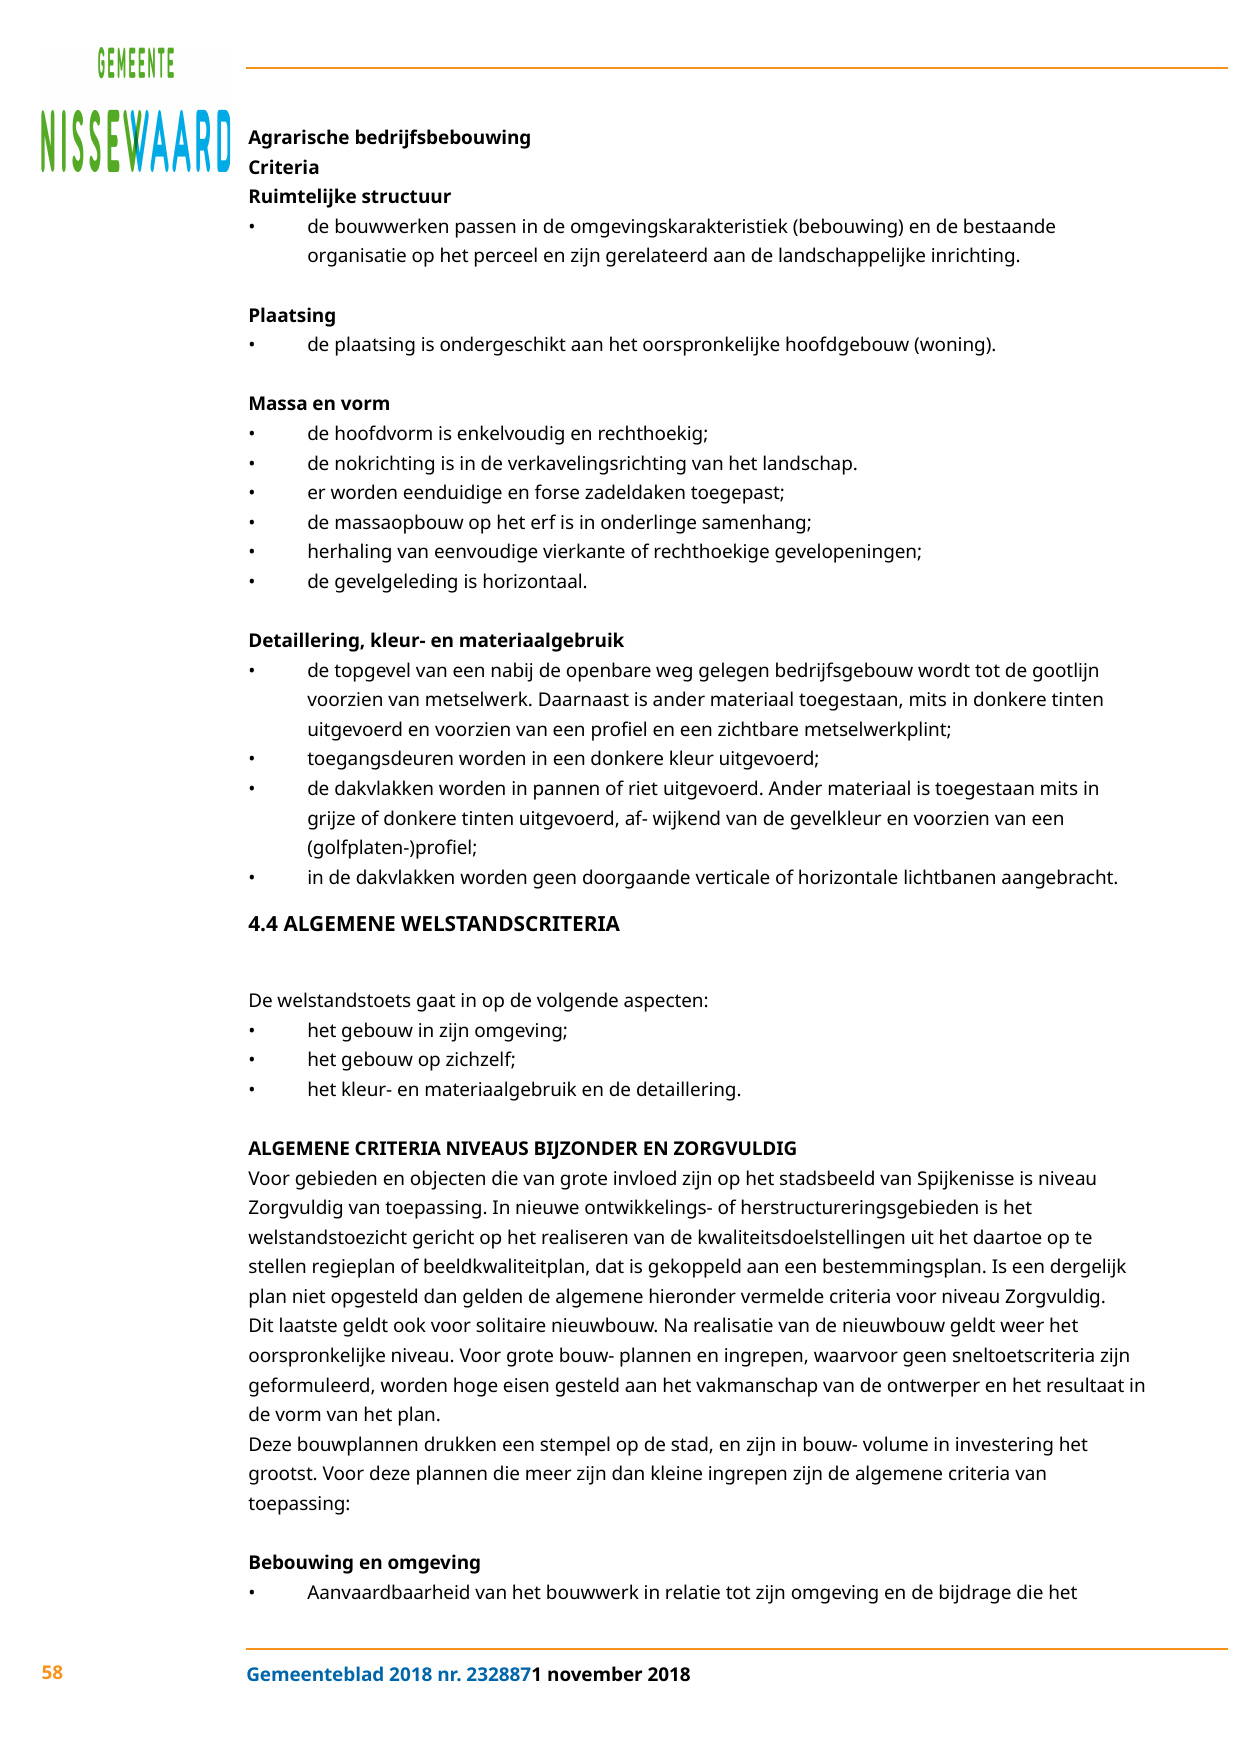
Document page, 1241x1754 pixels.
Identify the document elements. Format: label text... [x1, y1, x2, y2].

list herhaling van eenvoudige vierkante of rechthoekige gevelopeningen; [248, 538, 1152, 564]
text Voor gebieden en objecten die van grote invloed zijn op het stadsbeeld van Spijkenisse is niveau Zorgvuldig van toepassing. In nieuwe ontwikkelings- of herstructureringsgebieden is het welstandstoezicht gericht op het realiseren van de kwaliteitsdoelstellingen uit het daartoe op te stellen regieplan of beeldkwaliteitplan, dat is gekoppeld aan een bestemmingsplan. Is een dergelijk plan niet opgesteld dan gelden de algemene hieronder vermelde criteria voor niveau Zorgvuldig. [248, 1165, 1152, 1309]
text De welstandstoets gaat in op de volgende aspecten: [248, 987, 1152, 1013]
list de plaatsing is ondergeschikt aan het oorspronkelijke hoofdgebouw (woning). [248, 331, 1152, 357]
list de hoofdvorm is enkelvoudig en rechthoekig; [248, 420, 1152, 446]
list het gebouw in zijn omgeving; [248, 1017, 1152, 1043]
list het kleur- en materiaalgebruik en de detaillering. [248, 1076, 1152, 1102]
list de massaopbouw op het erf is in onderlinge samenhang; [248, 509, 1152, 535]
text Criteria [248, 154, 1152, 180]
list de dakvlakken worden in pannen of riet uitgevoerd. Ander materiaal is toegestaan mits in grijze of donkere tinten uitgevoerd, af- wijkend van de gevelkleur en voorzien van een (golfplaten-)profiel; [248, 775, 1152, 860]
picture [200, 151, 206, 172]
list Aanvaardbaarheid van het bouwwerk in relatie tot zijn omgeving en de bijdrage die het [248, 1579, 1152, 1605]
text 4.4 ALGEMENE WELSTANDSCRITERIA [248, 909, 1152, 938]
list de topgevel van een nabij de openbare weg gelegen bedrijfsgebouw wordt tot de gootlijn voorzien van metselwerk. Daarnaast is ander materiaal toegestaan, mits in donkere tinten uitgevoerd en voorzien van een profiel en een zichtbare metselwerkplint; [248, 657, 1152, 742]
list toegangsdeuren worden in een donkere kleur uitgevoerd; [248, 746, 1152, 771]
text ALGEMENE CRITERIA NIVEAUS BIJZONDER EN ZORGVULDIG [248, 1135, 1152, 1161]
text Massa en vorm [248, 391, 1152, 416]
list de nokrichting is in de verkavelingsrichting van het landschap. [248, 450, 1152, 476]
list het gebouw op zichzelf; [248, 1046, 1152, 1072]
text Detaillering, kleur- en materiaalgebruik [248, 627, 1152, 653]
picture [41, 47, 231, 172]
text Plaatsing [248, 302, 1152, 328]
list in de dakvlakken worden geen doorgaande verticale of horizontale lichtbanen aangebracht. [248, 864, 1152, 890]
text Deze bouwplannen drukken een stempel op de stad, en zijn in bouw- volume in investering het grootst. Voor deze plannen die meer zijn dan kleine ingrepen zijn de algemene criteria van toepassing: [248, 1431, 1152, 1516]
picture [222, 122, 227, 160]
text Bebouwing en omgeving [248, 1549, 1152, 1575]
list de bouwwerken passen in de omgevingskarakteristiek (bebouwing) en de bestaande organisatie op het perceel en zijn gerelateerd aan de landschappelijke inrichting. [248, 213, 1152, 268]
text Dit laatste geldt ook voor solitaire nieuwbouw. Na realisatie van de nieuwbouw geldt weer het oorspronkelijke niveau. Voor grote bouw- plannen en ingrepen, waarvoor geen sneltoetscriteria zijn geformuleerd, worden hoge eisen gesteld aan het vakmanschap van de ontwerper en het resultaat in de vorm van het plan. [248, 1313, 1152, 1427]
text Ruimtelijke structuur [248, 183, 1152, 209]
list er worden eenduidige en forse zadeldaken toegepast; [248, 479, 1152, 505]
picture [201, 122, 206, 138]
picture [176, 157, 187, 172]
picture [154, 157, 165, 172]
list de gevelgeleding is horizontaal. [248, 568, 1152, 594]
text Agrarische bedrijfsbebouwing [248, 124, 1152, 150]
